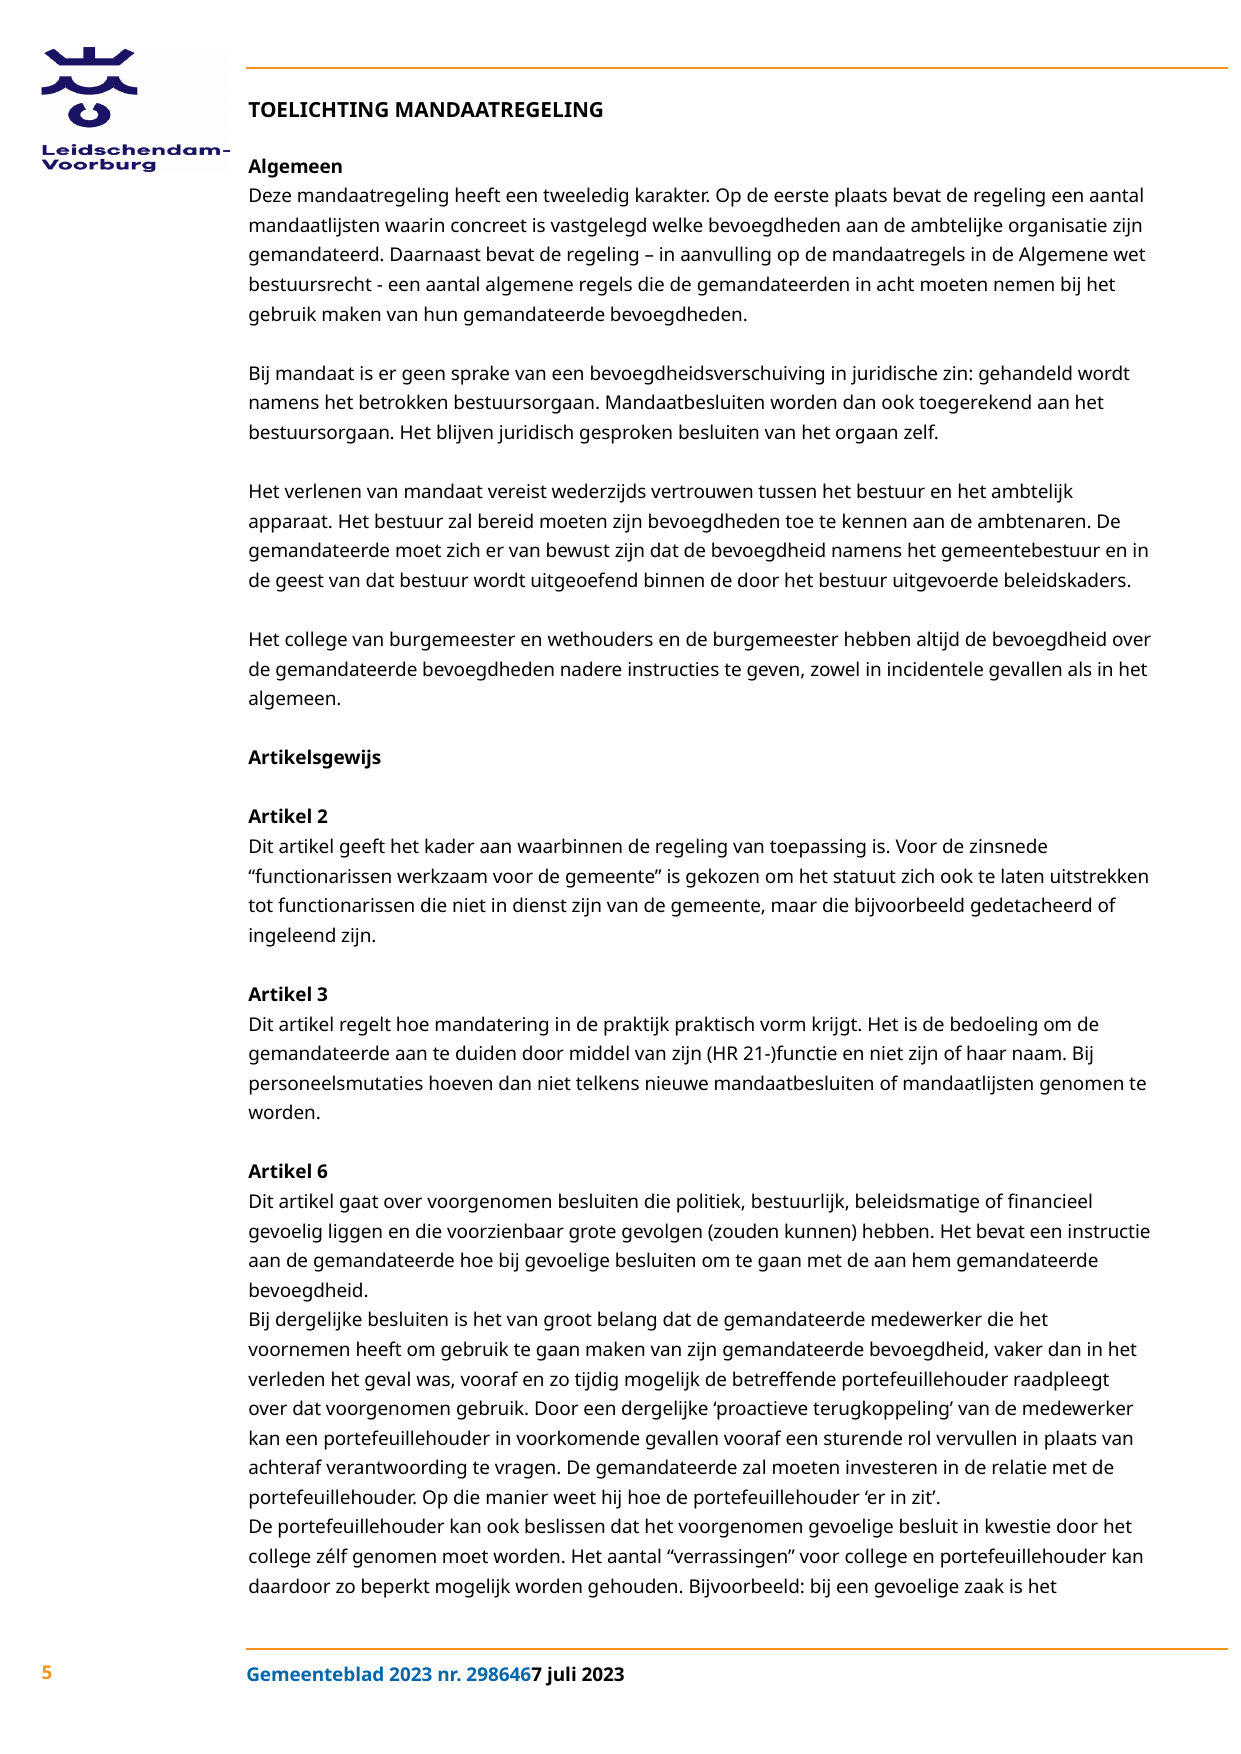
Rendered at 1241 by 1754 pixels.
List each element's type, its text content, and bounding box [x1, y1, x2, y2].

text De portefeuillehouder kan ook beslissen dat het voorgenomen gevoelige besluit in kwestie door het college zélf genomen moet worden. Het aantal “verrassingen” voor college en portefeuillehouder kan daardoor zo beperkt mogelijk worden gehouden. Bijvoorbeeld: bij een gevoelige zaak is het [248, 1514, 1152, 1599]
text Het college van burgemeester en wethouders en de burgemeester hebben altijd de bevoegdheid over de gemandateerde bevoegdheden nadere instructies te geven, zowel in incidentele gevallen als in het algemeen. [248, 626, 1152, 711]
text Bij mandaat is er geen sprake van een bevoegdheidsverschuiving in juridische zin: gehandeld wordt namens het betrokken bestuursorgaan. Mandaatbesluiten worden dan ook toegerekend aan het bestuursorgaan. Het blijven juridisch gesproken besluiten van het orgaan zelf. [248, 360, 1152, 445]
text Artikelsgewijs [248, 744, 1152, 770]
picture [41, 47, 231, 172]
text Algemeen [248, 153, 1152, 179]
text Artikel 6 [248, 1159, 1152, 1184]
text Dit artikel gaat over voorgenomen besluiten die politiek, bestuurlijk, beleidsmatige of financieel gevoelig liggen en die voorzienbaar grote gevolgen (zouden kunnen) hebben. Het bevat een instructie aan de gemandateerde hoe bij gevoelige besluiten om te gaan met de aan hem gemandateerde bevoegdheid. [248, 1188, 1152, 1303]
text Dit artikel regelt hoe mandatering in de praktijk praktisch vorm krijgt. Het is de bedoeling om de gemandateerde aan te duiden door middel van zijn (HR 21-)functie en niet zijn of haar naam. Bij personeelsmutaties hoeven dan niet telkens nieuwe mandaatbesluiten of mandaatlijsten genomen te worden. [248, 1011, 1152, 1125]
text TOELICHTING MANDAATREGELING [248, 95, 1152, 123]
text Deze mandaatregeling heeft een tweeledig karakter. Op de eerste plaats bevat de regeling een aantal mandaatlijsten waarin concreet is vastgelegd welke bevoegdheden aan de ambtelijke organisatie zijn gemandateerd. Daarnaast bevat de regeling – in aanvulling op de mandaatregels in de Algemene wet bestuursrecht - een aantal algemene regels die de gemandateerden in acht moeten nemen bij het gebruik maken van hun gemandateerde bevoegdheden. [248, 182, 1152, 327]
text Dit artikel geeft het kader aan waarbinnen de regeling van toepassing is. Voor de zinsnede “functionarissen werkzaam voor de gemeente” is gekozen om het statuut zich ook te laten uitstrekken tot functionarissen die niet in dienst zijn van de gemeente, maar die bijvoorbeeld gedetacheerd of ingeleend zijn. [248, 833, 1152, 948]
text Het verlenen van mandaat vereist wederzijds vertrouwen tussen het bestuur en het ambtelijk apparaat. Het bestuur zal bereid moeten zijn bevoegdheden toe te kennen aan de ambtenaren. De gemandateerde moet zich er van bewust zijn dat de bevoegdheid namens het gemeentebestuur en in de geest van dat bestuur wordt uitgeoefend binnen de door het bestuur uitgevoerde beleidskaders. [248, 478, 1152, 593]
text Bij dergelijke besluiten is het van groot belang dat de gemandateerde medewerker die het voornemen heeft om gebruik te gaan maken van zijn gemandateerde bevoegdheid, vaker dan in het verleden het geval was, vooraf en zo tijdig mogelijk de betreffende portefeuillehouder raadpleegt over dat voorgenomen gebruik. Door een dergelijke ‘proactieve terugkoppeling’ van de medewerker kan een portefeuillehouder in voorkomende gevallen vooraf een sturende rol vervullen in plaats van achteraf verantwoording te vragen. De gemandateerde zal moeten investeren in de relatie met de portefeuillehouder. Op die manier weet hij hoe de portefeuillehouder ‘er in zit’. [248, 1307, 1152, 1510]
text Artikel 2 [248, 804, 1152, 829]
text Artikel 3 [248, 981, 1152, 1007]
